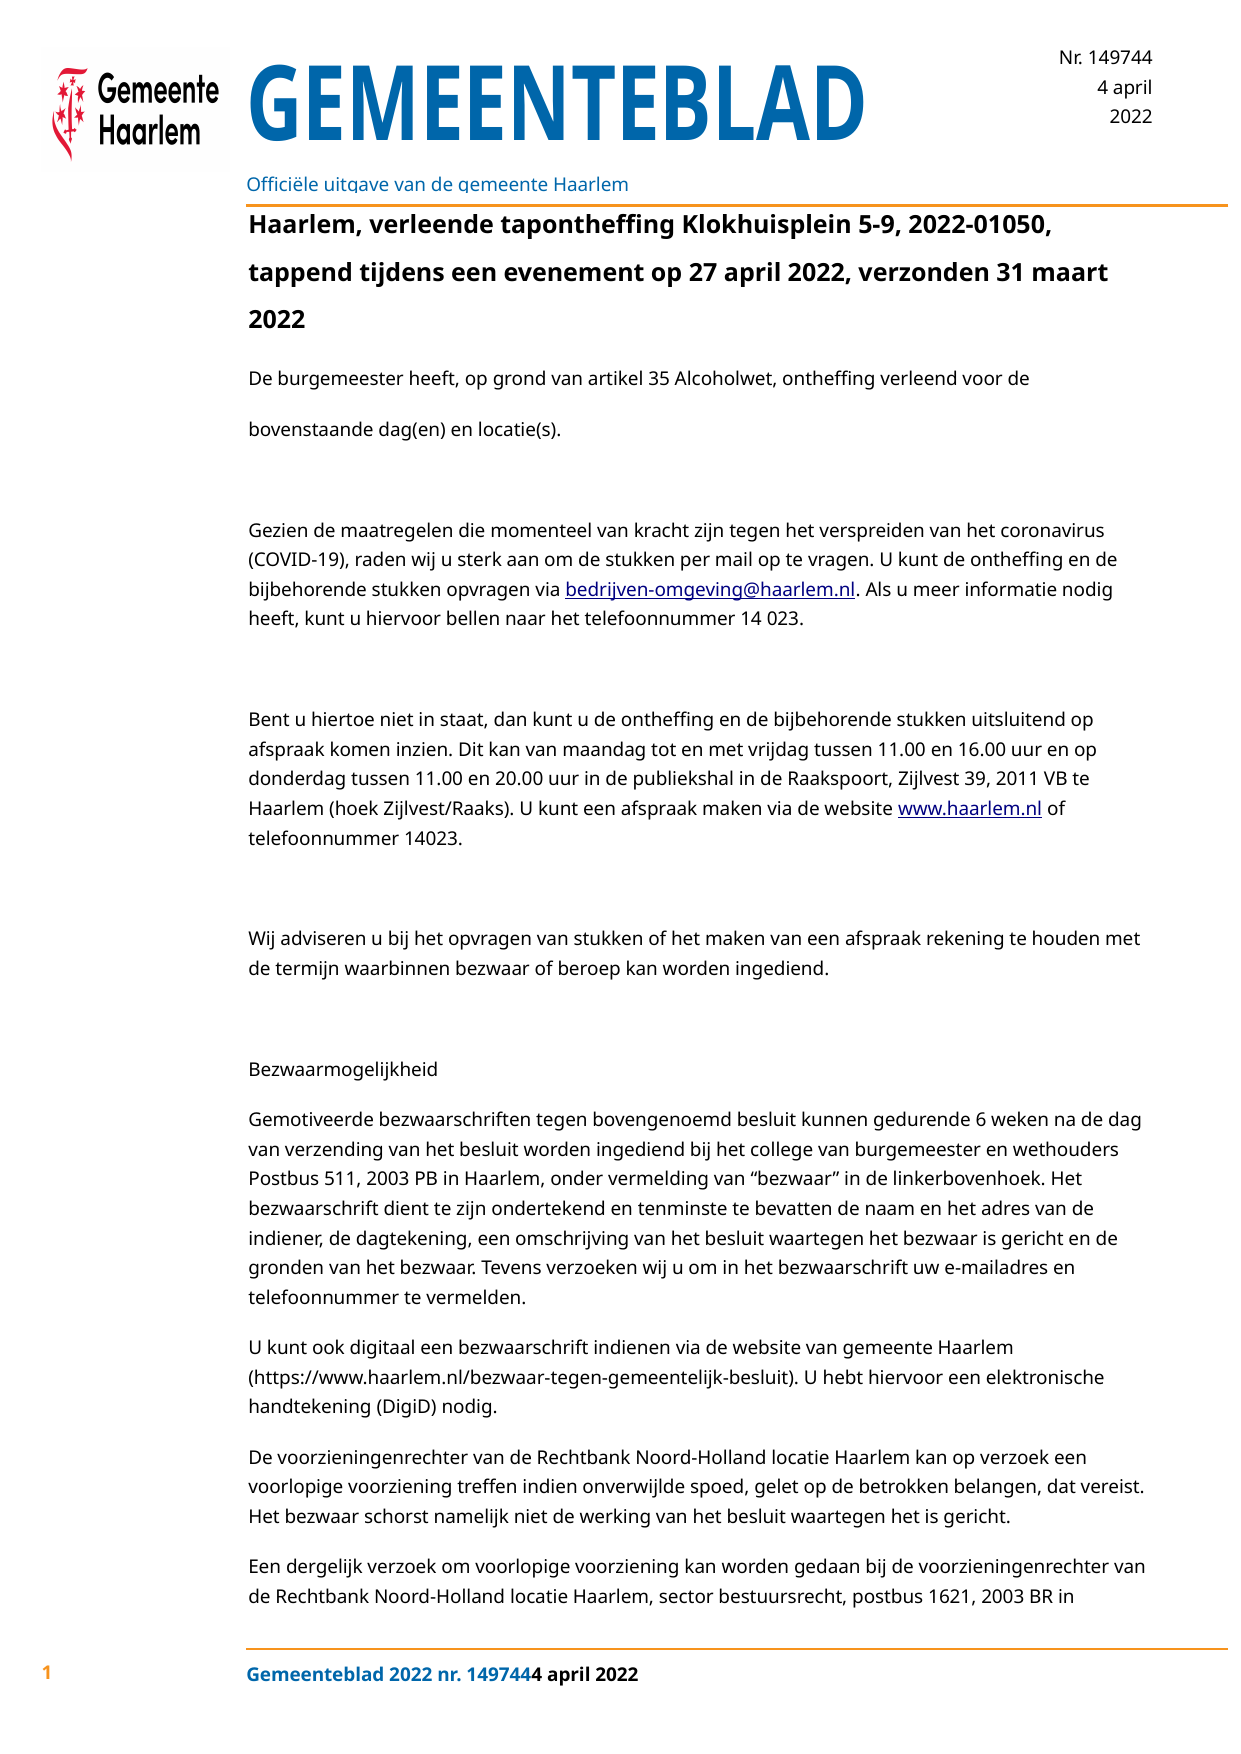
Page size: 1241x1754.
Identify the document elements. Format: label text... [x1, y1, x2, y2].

text De voorzieningenrechter van de Rechtbank Noord-Holland locatie Haarlem kan op verzoek een voorlopige voorziening treffen indien onverwijlde spoed, gelet op de betrokken belangen, dat vereist. Het bezwaar schorst namelijk niet de werking van het besluit waartegen het is gericht. [248, 1444, 1152, 1529]
text Wij adviseren u bij het opvragen van stukken of het maken van een afspraak rekening te houden met de termijn waarbinnen bezwaar of beroep kan worden ingediend. [248, 926, 1152, 981]
text Een dergelijk verzoek om voorlopige voorziening kan worden gedaan bij de voorzieningenrechter van de Rechtbank Noord-Holland locatie Haarlem, sector bestuursrecht, postbus 1621, 2003 BR in [248, 1553, 1152, 1609]
picture [41, 47, 231, 172]
text bovenstaande dag(en) en locatie(s). [248, 416, 1152, 442]
text Bezwaarmogelijkheid [248, 1056, 1152, 1082]
text Gemotiveerde bezwaarschriften tegen bovengenoemd besluit kunnen gedurende 6 weken na de dag van verzending van het besluit worden ingediend bij het college van burgemeester en wethouders Postbus 511, 2003 PB in Haarlem, onder vermelding van “bezwaar” in de linkerbovenhoek. Het bezwaarschrift dient te zijn ondertekend en tenminste te bevatten de naam en het adres van de indiener, de dagtekening, een omschrijving van het besluit waartegen het bezwaar is gericht en de gronden van het bezwaar. Tevens verzoeken wij u om in het bezwaarschrift uw e-mailadres en telefoonnummer te vermelden. [248, 1106, 1152, 1309]
text Haarlem, verleende tapontheffing Klokhuisplein 5-9, 2022-01050, tappend tijdens een evenement op 27 april 2022, verzonden 31 maart 2022 [248, 207, 1152, 336]
text Gezien de maatregelen die momenteel van kracht zijn tegen het verspreiden van het coronavirus (COVID-19), raden wij u sterk aan om de stukken per mail op te vragen. U kunt de ontheffing en de bijbehorende stukken opvragen via bedrijven-omgeving@haarlem.nl. Als u meer informatie nodig heeft, kunt u hiervoor bellen naar het telefoonnummer 14 023. [248, 517, 1152, 631]
text Bent u hiertoe niet in staat, dan kunt u de ontheffing en de bijbehorende stukken uitsluitend op afspraak komen inzien. Dit kan van maandag tot en met vrijdag tussen 11.00 en 16.00 uur en op donderdag tussen 11.00 en 20.00 uur in de publiekshal in de Raakspoort, Zijlvest 39, 2011 VB te Haarlem (hoek Zijlvest/Raaks). U kunt een afspraak maken via de website www.haarlem.nl of telefoonnummer 14023. [248, 706, 1152, 850]
text U kunt ook digitaal een bezwaarschrift indienen via de website van gemeente Haarlem (https://www.haarlem.nl/bezwaar-tegen-gemeentelijk-besluit). U hebt hiervoor een elektronische handtekening (DigiD) nodig. [248, 1334, 1152, 1419]
text De burgemeester heeft, op grond van artikel 35 Alcoholwet, ontheffing verleend voor de [248, 366, 1152, 391]
